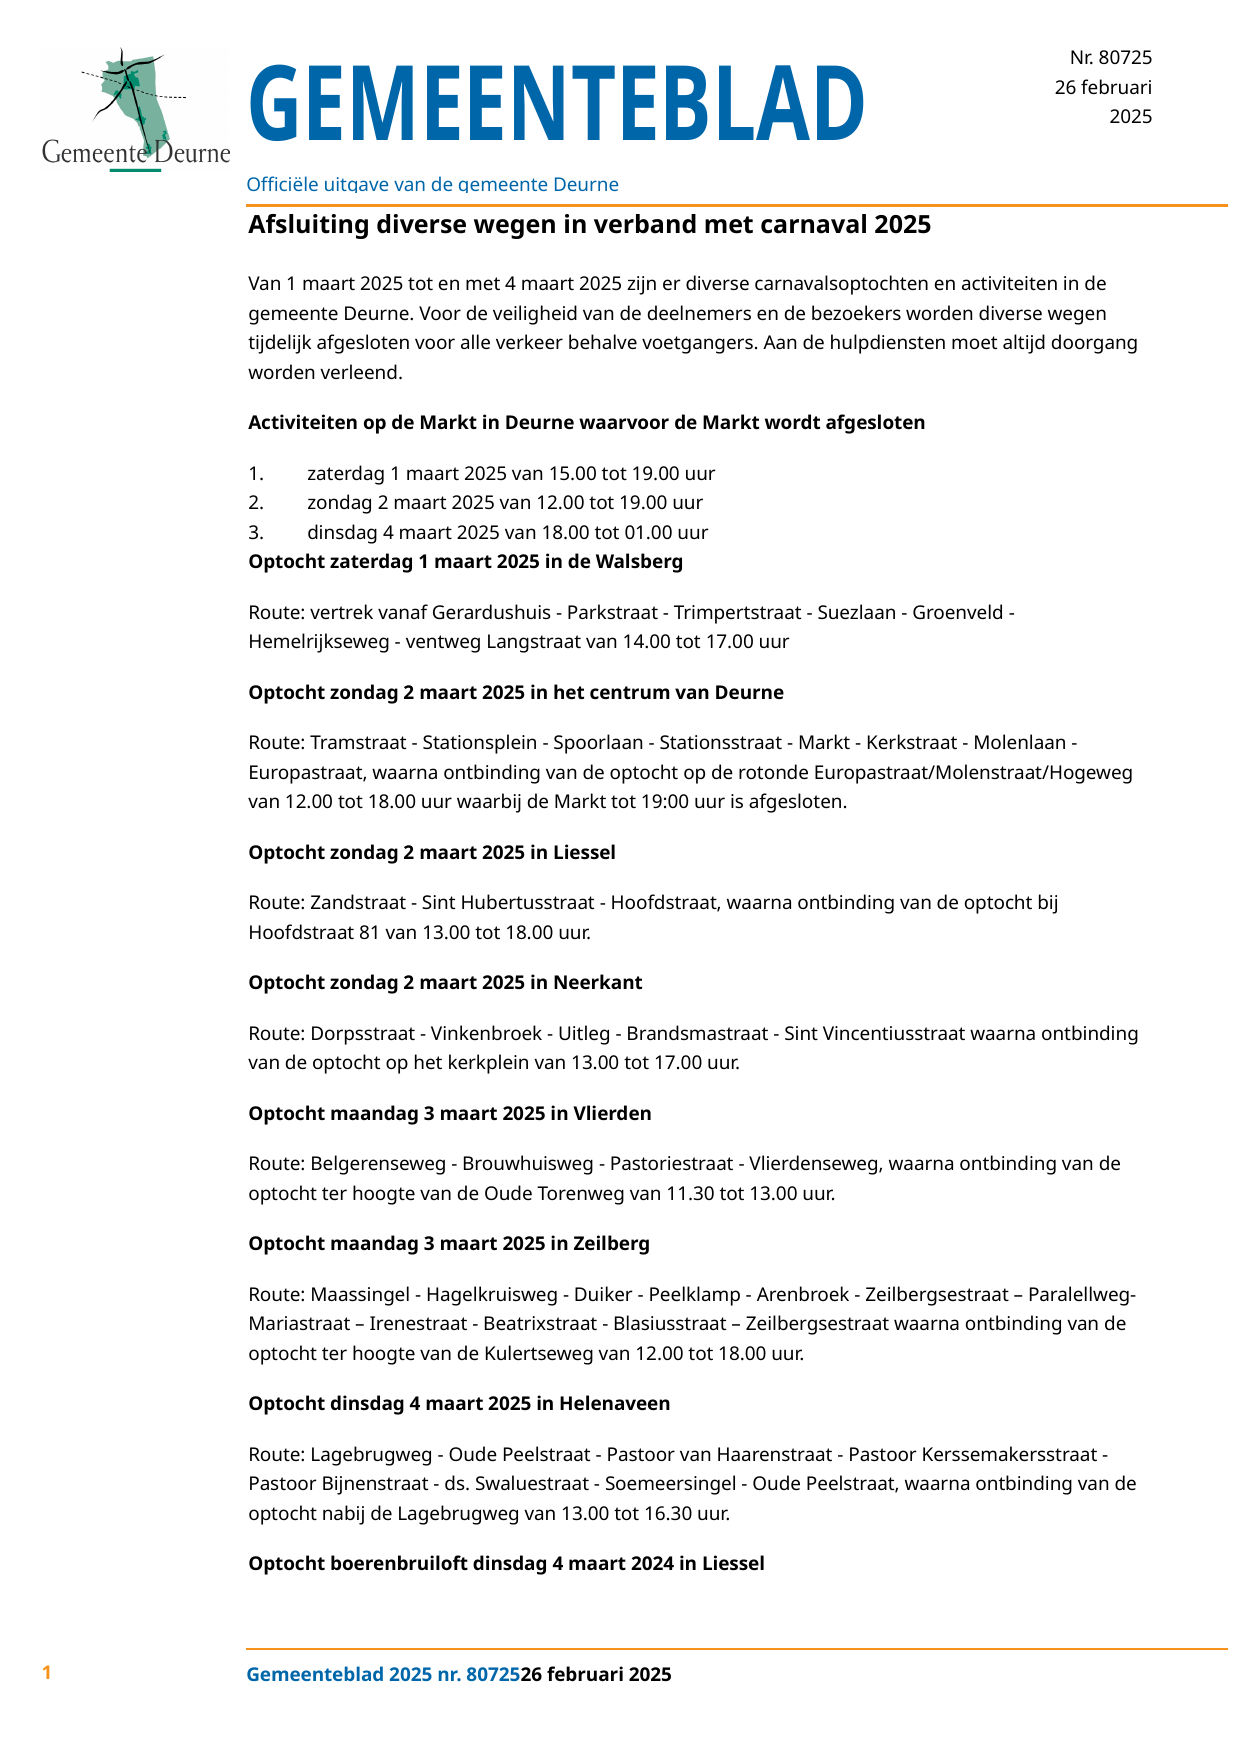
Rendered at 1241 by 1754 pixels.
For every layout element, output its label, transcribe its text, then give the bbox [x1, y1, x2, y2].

text Optocht zondag 2 maart 2025 in Liessel [248, 839, 1152, 865]
text Optocht boerenbruiloft dinsdag 4 maart 2024 in Liessel [248, 1550, 1152, 1576]
text Route: Belgerenseweg - Brouwhuisweg - Pastoriestraat - Vlierdenseweg, waarna ontbinding van de optocht ter hoogte van de Oude Torenweg van 11.30 tot 13.00 uur. [248, 1150, 1152, 1206]
text Optocht maandag 3 maart 2025 in Vlierden [248, 1100, 1152, 1126]
list dinsdag 4 maart 2025 van 18.00 tot 01.00 uur [248, 519, 1152, 545]
text Route: Lagebrugweg - Oude Peelstraat - Pastoor van Haarenstraat - Pastoor Kerssemakersstraat - Pastoor Bijnenstraat - ds. Swaluestraat - Soemeersingel - Oude Peelstraat, waarna ontbinding van de optocht nabij de Lagebrugweg van 13.00 tot 16.30 uur. [248, 1441, 1152, 1526]
text Activiteiten op de Markt in Deurne waarvoor de Markt wordt afgesloten [248, 409, 1152, 435]
text Optocht maandag 3 maart 2025 in Zeilberg [248, 1230, 1152, 1256]
text Route: Tramstraat - Stationsplein - Spoorlaan - Stationsstraat - Markt - Kerkstraat - Molenlaan - Europastraat, waarna ontbinding van de optocht op de rotonde Europastraat/Molenstraat/Hogeweg van 12.00 tot 18.00 uur waarbij de Markt tot 19:00 uur is afgesloten. [248, 729, 1152, 814]
text Optocht zondag 2 maart 2025 in Neerkant [248, 969, 1152, 995]
text Afsluiting diverse wegen in verband met carnaval 2025 [248, 207, 1152, 241]
text Optocht zaterdag 1 maart 2025 in de Walsberg [248, 549, 1152, 574]
text Optocht dinsdag 4 maart 2025 in Helenaveen [248, 1390, 1152, 1416]
text Route: Maassingel - Hagelkruisweg - Duiker - Peelklamp - Arenbroek - Zeilbergsestraat – Paralellweg- Mariastraat – Irenestraat - Beatrixstraat - Blasiusstraat – Zeilbergsestraat waarna ontbinding van de optocht ter hoogte van de Kulertseweg van 12.00 tot 18.00 uur. [248, 1281, 1152, 1366]
list zaterdag 1 maart 2025 van 15.00 tot 19.00 uur [248, 460, 1152, 486]
text Route: Dorpsstraat - Vinkenbroek - Uitleg - Brandsmastraat - Sint Vincentiusstraat waarna ontbinding van de optocht op het kerkplein van 13.00 tot 17.00 uur. [248, 1020, 1152, 1075]
text Optocht zondag 2 maart 2025 in het centrum van Deurne [248, 679, 1152, 705]
text Van 1 maart 2025 tot en met 4 maart 2025 zijn er diverse carnavalsoptochten en activiteiten in de gemeente Deurne. Voor de veiligheid van de deelnemers en de bezoekers worden diverse wegen tijdelijk afgesloten voor alle verkeer behalve voetgangers. Aan de hulpdiensten moet altijd doorgang worden verleend. [248, 270, 1152, 385]
text Route: Zandstraat - Sint Hubertusstraat - Hoofdstraat, waarna ontbinding van de optocht bij Hoofdstraat 81 van 13.00 tot 18.00 uur. [248, 889, 1152, 945]
picture [41, 47, 231, 172]
text Route: vertrek vanaf Gerardushuis - Parkstraat - Trimpertstraat - Suezlaan - Groenveld - Hemelrijkseweg - ventweg Langstraat van 14.00 tot 17.00 uur [248, 599, 1152, 654]
list zondag 2 maart 2025 van 12.00 tot 19.00 uur [248, 489, 1152, 515]
